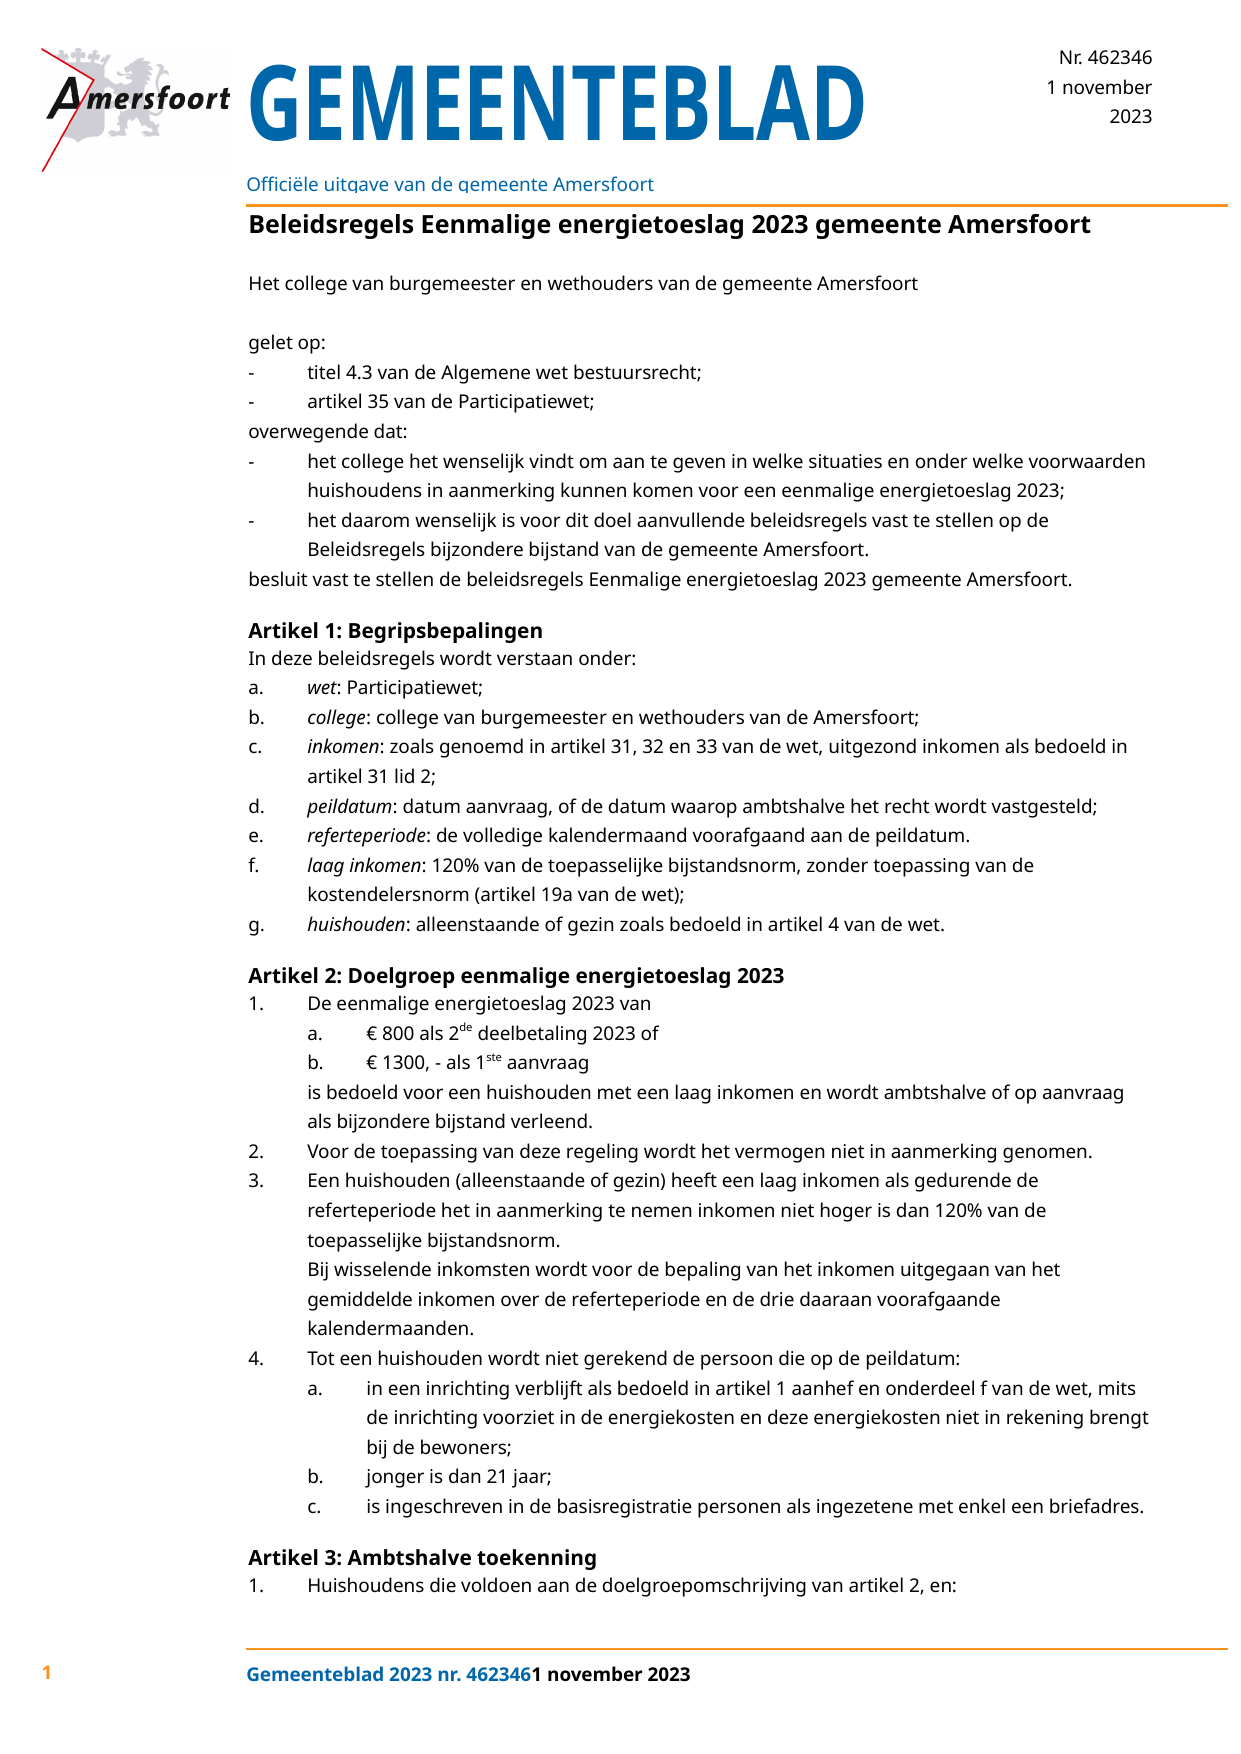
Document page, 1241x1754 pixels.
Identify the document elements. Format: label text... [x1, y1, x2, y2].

list Bij wisselende inkomsten wordt voor de bepaling van het inkomen uitgegaan van het gemiddelde inkomen over de referteperiode en de drie daaraan voorafgaande kalendermaanden. [248, 1256, 1152, 1341]
list het daarom wenselijk is voor dit doel aanvullende beleidsregels vast te stellen op de Beleidsregels bijzondere bijstand van de gemeente Amersfoort. [248, 507, 1152, 562]
list Huishoudens die voldoen aan de doelgroepomschrijving van artikel 2, en: [248, 1572, 1152, 1598]
list wet: Participatiewet; [248, 674, 1152, 700]
text Beleidsregels Eenmalige energietoeslag 2023 gemeente Amersfoort [248, 207, 1152, 241]
text besluit vast te stellen de beleidsregels Eenmalige energietoeslag 2023 gemeente Amersfoort. [248, 566, 1152, 592]
list huishouden: alleenstaande of gezin zoals bedoeld in artikel 4 van de wet. [248, 911, 1152, 937]
text gelet op: [248, 329, 1152, 355]
text Het college van burgemeester en wethouders van de gemeente Amersfoort [248, 270, 1152, 296]
list € 800 als 2de deelbetaling 2023 of [307, 1020, 1152, 1045]
list € 1300, - als 1ste aanvraag [307, 1049, 1152, 1075]
list inkomen: zoals genoemd in artikel 31, 32 en 33 van de wet, uitgezond inkomen als bedoeld in artikel 31 lid 2; [248, 734, 1152, 789]
list jonger is dan 21 jaar; [307, 1463, 1152, 1489]
list De eenmalige energietoeslag 2023 van [248, 990, 1152, 1016]
text Artikel 2: Doelgroep eenmalige energietoeslag 2023 [248, 962, 1152, 990]
text overwegende dat: [248, 418, 1152, 444]
list het college het wenselijk vindt om aan te geven in welke situaties en onder welke voorwaarden huishoudens in aanmerking kunnen komen voor een eenmalige energietoeslag 2023; [248, 448, 1152, 503]
text Artikel 1: Begripsbepalingen [248, 617, 1152, 645]
list Voor de toepassing van deze regeling wordt het vermogen niet in aanmerking genomen. [248, 1138, 1152, 1164]
text In deze beleidsregels wordt verstaan onder: [248, 645, 1152, 671]
text Artikel 3: Ambtshalve toekenning [248, 1543, 1152, 1572]
list is ingeschreven in de basisregistratie personen als ingezetene met enkel een briefadres. [307, 1493, 1152, 1519]
list peildatum: datum aanvraag, of de datum waarop ambtshalve het recht wordt vastgesteld; [248, 793, 1152, 819]
list Een huishouden (alleenstaande of gezin) heeft een laag inkomen als gedurende de referteperiode het in aanmerking te nemen inkomen niet hoger is dan 120% van de toepasselijke bijstandsnorm. [248, 1168, 1152, 1252]
list artikel 35 van de Participatiewet; [248, 389, 1152, 414]
list is bedoeld voor een huishouden met een laag inkomen en wordt ambtshalve of op aanvraag als bijzondere bijstand verleend. [248, 1079, 1152, 1134]
list in een inrichting verblijft als bedoeld in artikel 1 aanhef en onderdeel f van de wet, mits de inrichting voorziet in de energiekosten en deze energiekosten niet in rekening brengt bij de bewoners; [307, 1375, 1152, 1459]
list referteperiode: de volledige kalendermaand voorafgaand aan de peildatum. [248, 822, 1152, 848]
picture [41, 47, 231, 172]
list college: college van burgemeester en wethouders van de Amersfoort; [248, 704, 1152, 730]
list titel 4.3 van de Algemene wet bestuursrecht; [248, 359, 1152, 385]
list laag inkomen: 120% van de toepasselijke bijstandsnorm, zonder toepassing van de kostendelersnorm (artikel 19a van de wet); [248, 852, 1152, 907]
list Tot een huishouden wordt niet gerekend de persoon die op de peildatum: [248, 1345, 1152, 1371]
